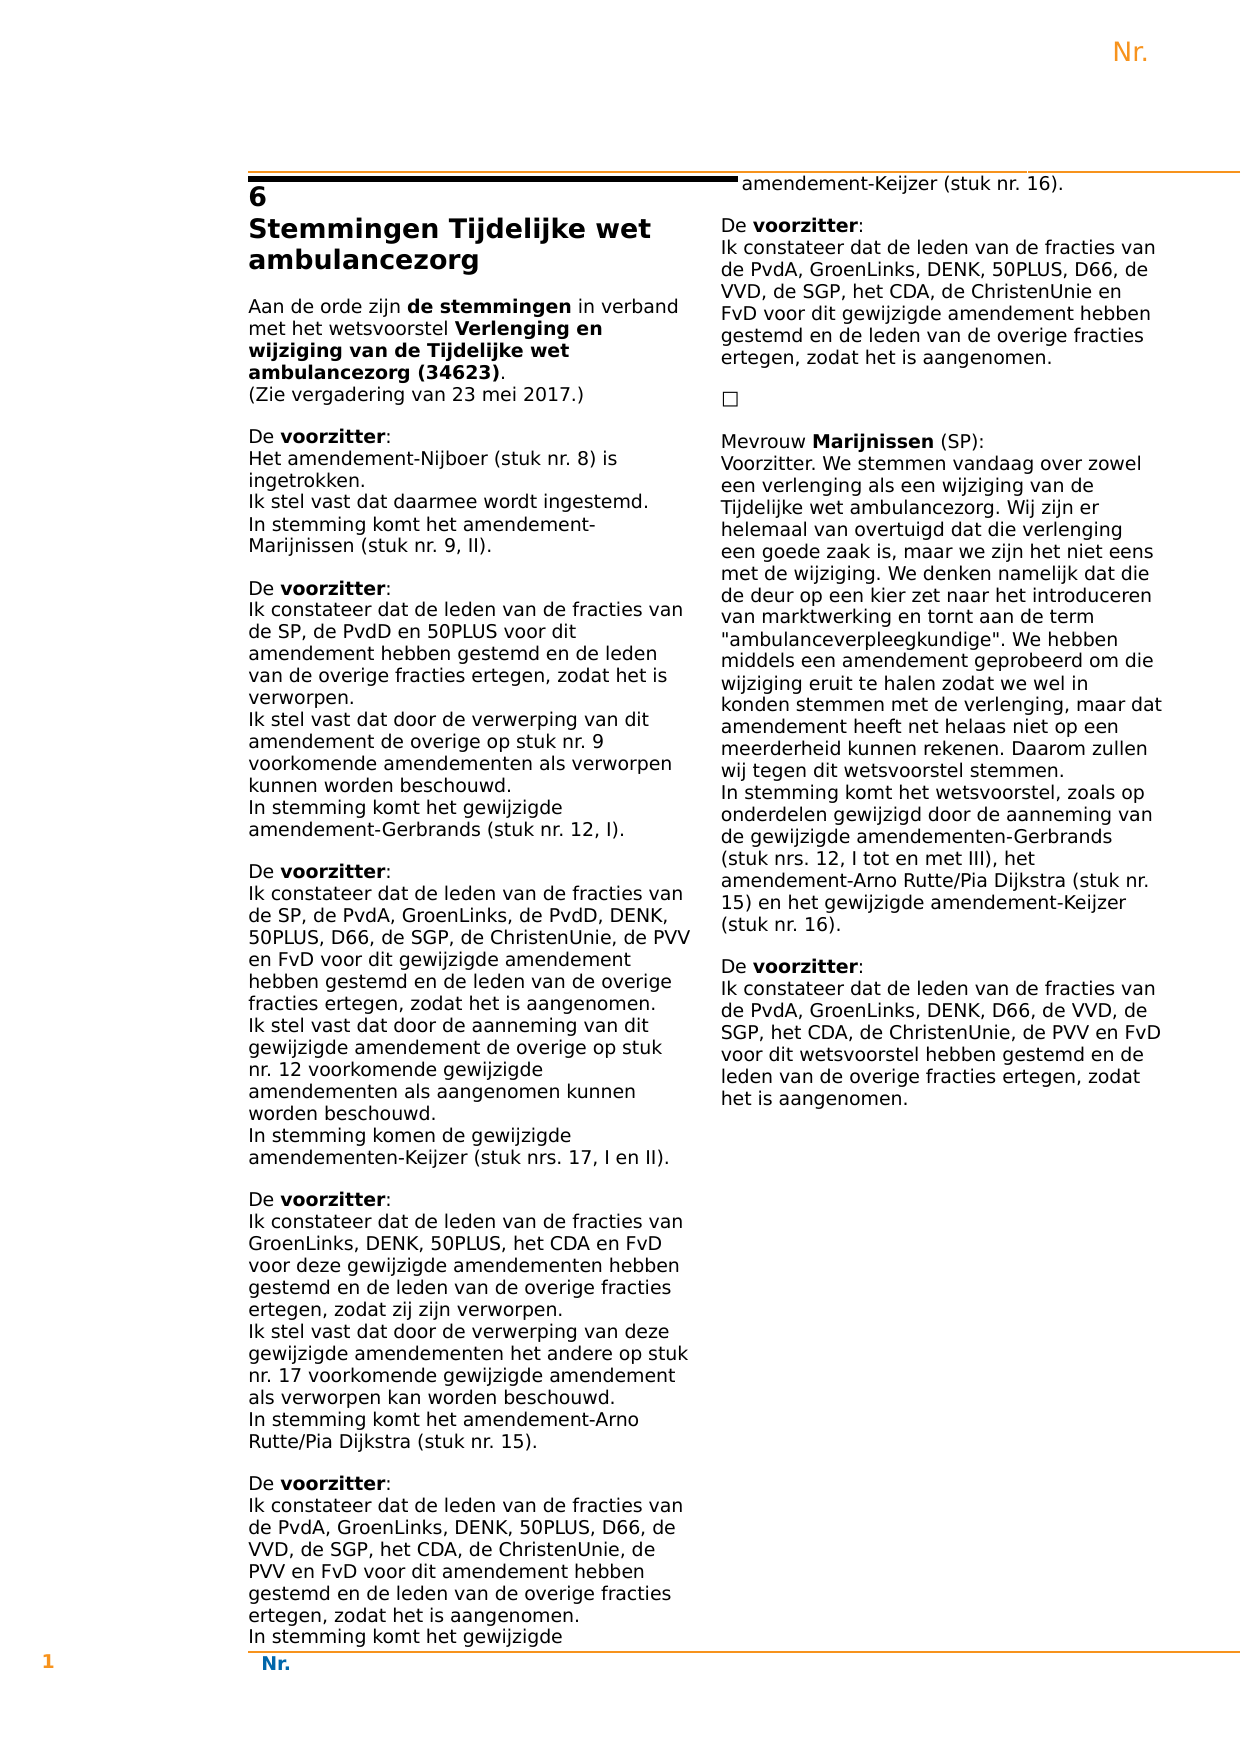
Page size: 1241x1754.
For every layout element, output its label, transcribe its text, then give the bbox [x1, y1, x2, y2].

text In stemming komt het gewijzigde [248, 1626, 691, 1648]
text Ik constateer dat de leden van de fracties van de PvdA, GroenLinks, DENK, 50PLUS, D66, de VVD, de SGP, het CDA, de ChristenUnie, de PVV en FvD voor dit amendement hebben gestemd en de leden van de overige fracties ertegen, zodat het is aangenomen. [248, 1494, 691, 1626]
text amendement-Keijzer (stuk nr. 16). [721, 173, 1163, 195]
text Ik constateer dat de leden van de fracties van de SP, de PvdD en 50PLUS voor dit amendement hebben gestemd en de leden van de overige fracties ertegen, zodat het is verworpen. [248, 599, 691, 709]
text Ik constateer dat de leden van de fracties van GroenLinks, DENK, 50PLUS, het CDA en FvD voor deze gewijzigde amendementen hebben gestemd en de leden van de overige fracties ertegen, zodat zij zijn verworpen. [248, 1211, 691, 1321]
text Ik stel vast dat daarmee wordt ingestemd. [248, 491, 691, 513]
text Ik stel vast dat door de verwerping van dit amendement de overige op stuk nr. 9 voorkomende amendementen als verworpen kunnen worden beschouwd. [248, 709, 691, 797]
text De voorzitter: [248, 577, 691, 599]
text Ik constateer dat de leden van de fracties van de PvdA, GroenLinks, DENK, D66, de VVD, de SGP, het CDA, de ChristenUnie, de PVV en FvD voor dit wetsvoorstel hebben gestemd en de leden van de overige fracties ertegen, zodat het is aangenomen. [721, 978, 1163, 1110]
text In stemming komt het wetsvoorstel, zoals op onderdelen gewijzigd door de aanneming van de gewijzigde amendementen-Gerbrands (stuk nrs. 12, I tot en met III), het amendement-Arno Rutte/Pia Dijkstra (stuk nr. 15) en het gewijzigde amendement-Keijzer (stuk nr. 16). [721, 782, 1163, 936]
text Voorzitter. We stemmen vandaag over zowel een verlenging als een wijziging van de Tijdelijke wet ambulancezorg. Wij zijn er helemaal van overtuigd dat die verlenging een goede zaak is, maar we zijn het niet eens met de wijziging. We denken namelijk dat die de deur op een kier zet naar het introduceren van marktwerking en tornt aan de term "ambulanceverpleegkundige". We hebben middels een amendement geprobeerd om die wijziging eruit te halen zodat we wel in konden stemmen met de verlenging, maar dat amendement heeft net helaas niet op een meerderheid kunnen rekenen. Daarom zullen wij tegen dit wetsvoorstel stemmen. [721, 453, 1163, 782]
text Ik stel vast dat door de verwerping van deze gewijzigde amendementen het andere op stuk nr. 17 voorkomende gewijzigde amendement als verworpen kan worden beschouwd. [248, 1321, 691, 1409]
text Ik stel vast dat door de aanneming van dit gewijzigde amendement de overige op stuk nr. 12 voorkomende gewijzigde amendementen als aangenomen kunnen worden beschouwd. [248, 1015, 691, 1125]
text ⬜ [721, 389, 1163, 411]
text De voorzitter: [721, 215, 1163, 237]
text Mevrouw Marijnissen (SP): [721, 431, 1163, 453]
text In stemming komt het amendement-Arno Rutte/Pia Dijkstra (stuk nr. 15). [248, 1409, 691, 1453]
text De voorzitter: [721, 956, 1163, 978]
text Aan de orde zijn de stemmingen in verband met het wetsvoorstel Verlenging en wijziging van de Tijdelijke wet ambulancezorg (34623). [248, 296, 691, 383]
text In stemming komt het gewijzigde amendement-Gerbrands (stuk nr. 12, I). [248, 797, 691, 841]
text Ik constateer dat de leden van de fracties van de SP, de PvdA, GroenLinks, de PvdD, DENK, 50PLUS, D66, de SGP, de ChristenUnie, de PVV en FvD voor dit gewijzigde amendement hebben gestemd en de leden van de overige fracties ertegen, zodat het is aangenomen. [248, 883, 691, 1015]
text De voorzitter: [248, 1473, 691, 1494]
text (Zie vergadering van 23 mei 2017.) [248, 383, 691, 406]
text Ik constateer dat de leden van de fracties van de PvdA, GroenLinks, DENK, 50PLUS, D66, de VVD, de SGP, het CDA, de ChristenUnie en FvD voor dit gewijzigde amendement hebben gestemd en de leden van de overige fracties ertegen, zodat het is aangenomen. [721, 237, 1163, 369]
title 6 Stemmingen Tijdelijke wet ambulancezorg [248, 182, 691, 276]
text Het amendement-Nijboer (stuk nr. 8) is ingetrokken. [248, 447, 691, 491]
text De voorzitter: [248, 426, 691, 447]
text In stemming komen de gewijzigde amendementen-Keijzer (stuk nrs. 17, I en II). [248, 1125, 691, 1169]
text De voorzitter: [248, 861, 691, 883]
text De voorzitter: [248, 1189, 691, 1211]
text In stemming komt het amendement-Marijnissen (stuk nr. 9, II). [248, 513, 691, 557]
